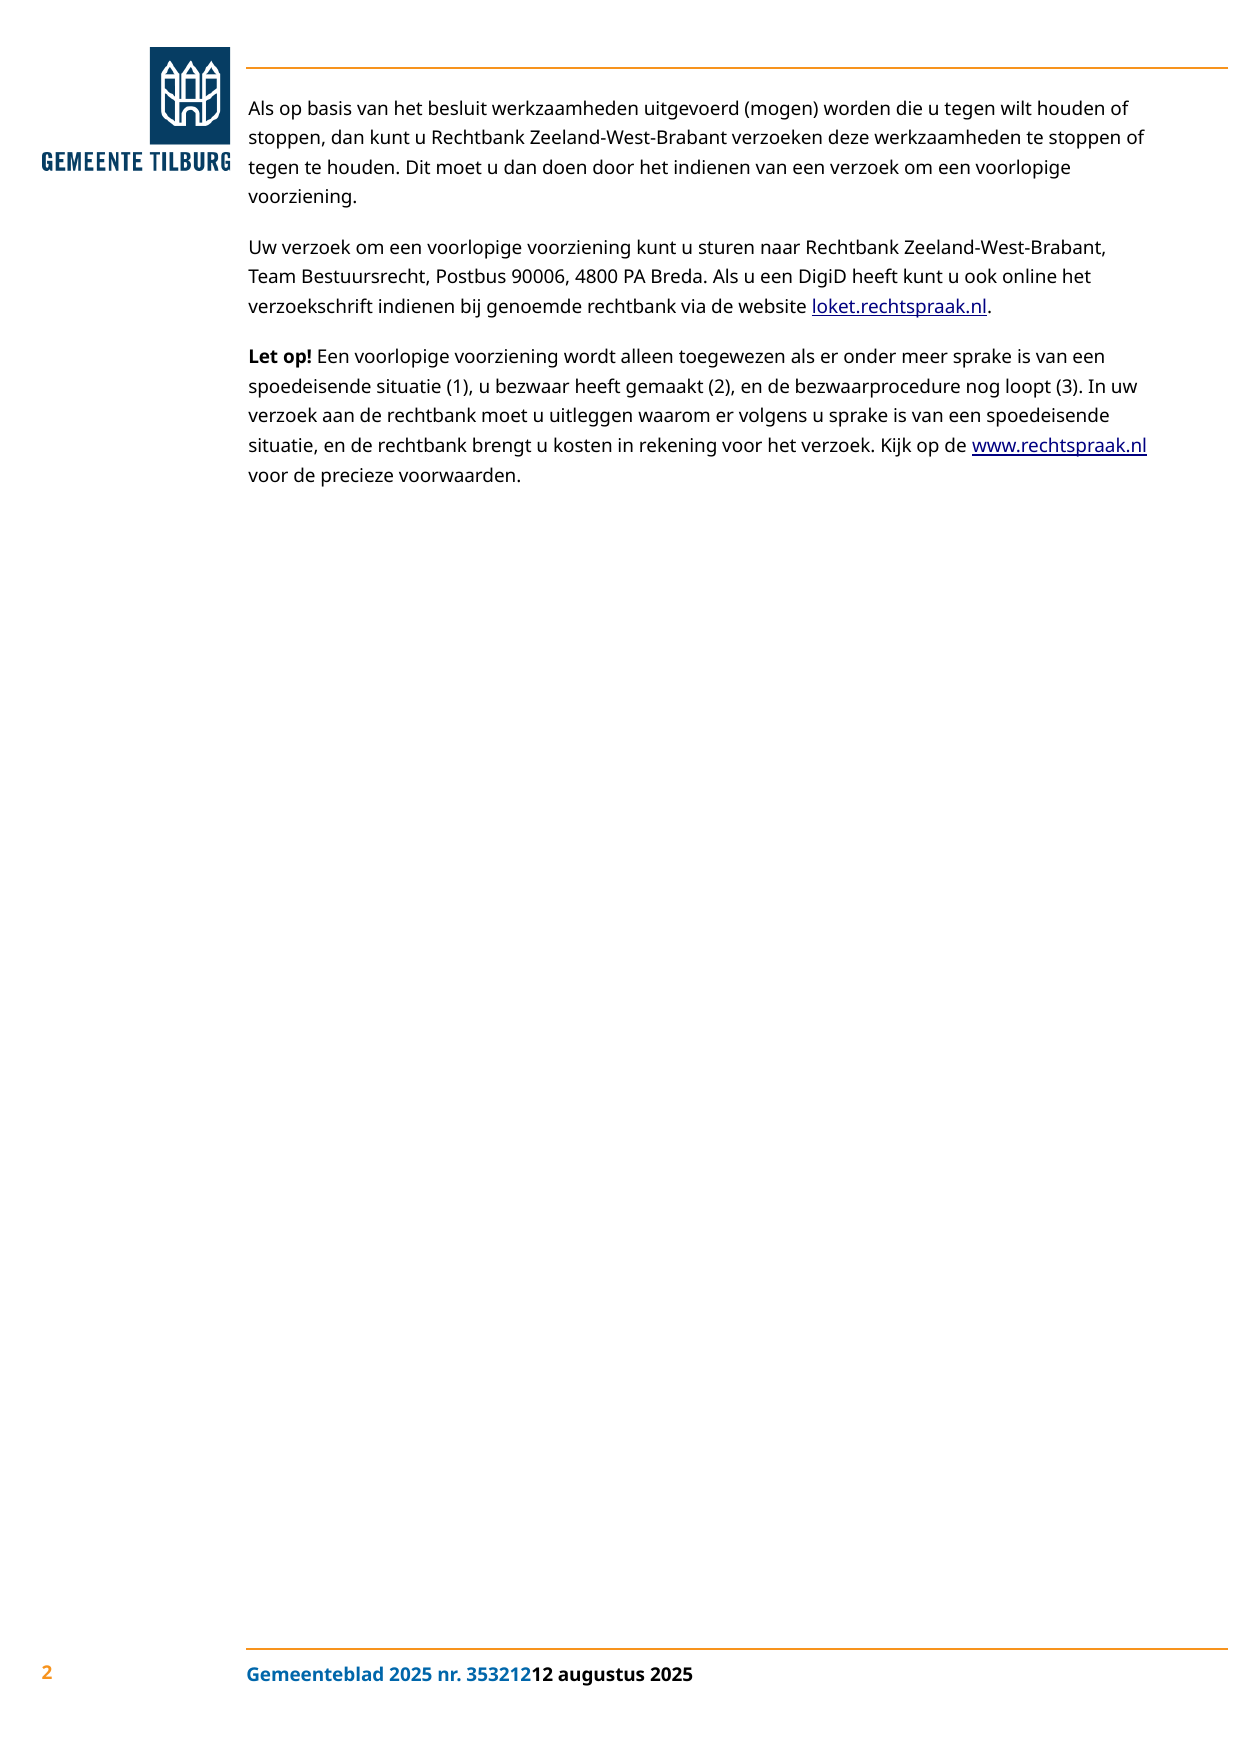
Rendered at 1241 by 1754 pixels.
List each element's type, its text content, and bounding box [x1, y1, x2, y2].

picture [41, 47, 231, 172]
text Let op! Een voorlopige voorziening wordt alleen toegewezen als er onder meer sprake is van een spoedeisende situatie (1), u bezwaar heeft gemaakt (2), en de bezwaarprocedure nog loopt (3). In uw verzoek aan de rechtbank moet u uitleggen waarom er volgens u sprake is van een spoedeisende situatie, en de rechtbank brengt u kosten in rekening voor het verzoek. Kijk op de www.rechtspraak.nl voor de precieze voorwaarden. [248, 343, 1152, 488]
text Uw verzoek om een voorlopige voorziening kunt u sturen naar Rechtbank Zeeland-West-Brabant, Team Bestuursrecht, Postbus 90006, 4800 PA Breda. Als u een DigiD heeft kunt u ook online het verzoekschrift indienen bij genoemde rechtbank via de website loket.rechtspraak.nl. [248, 234, 1152, 319]
text Als op basis van het besluit werkzaamheden uitgevoerd (mogen) worden die u tegen wilt houden of stoppen, dan kunt u Rechtbank Zeeland-West-Brabant verzoeken deze werkzaamheden te stoppen of tegen te houden. Dit moet u dan doen door het indienen van een verzoek om een voorlopige voorziening. [248, 95, 1152, 209]
